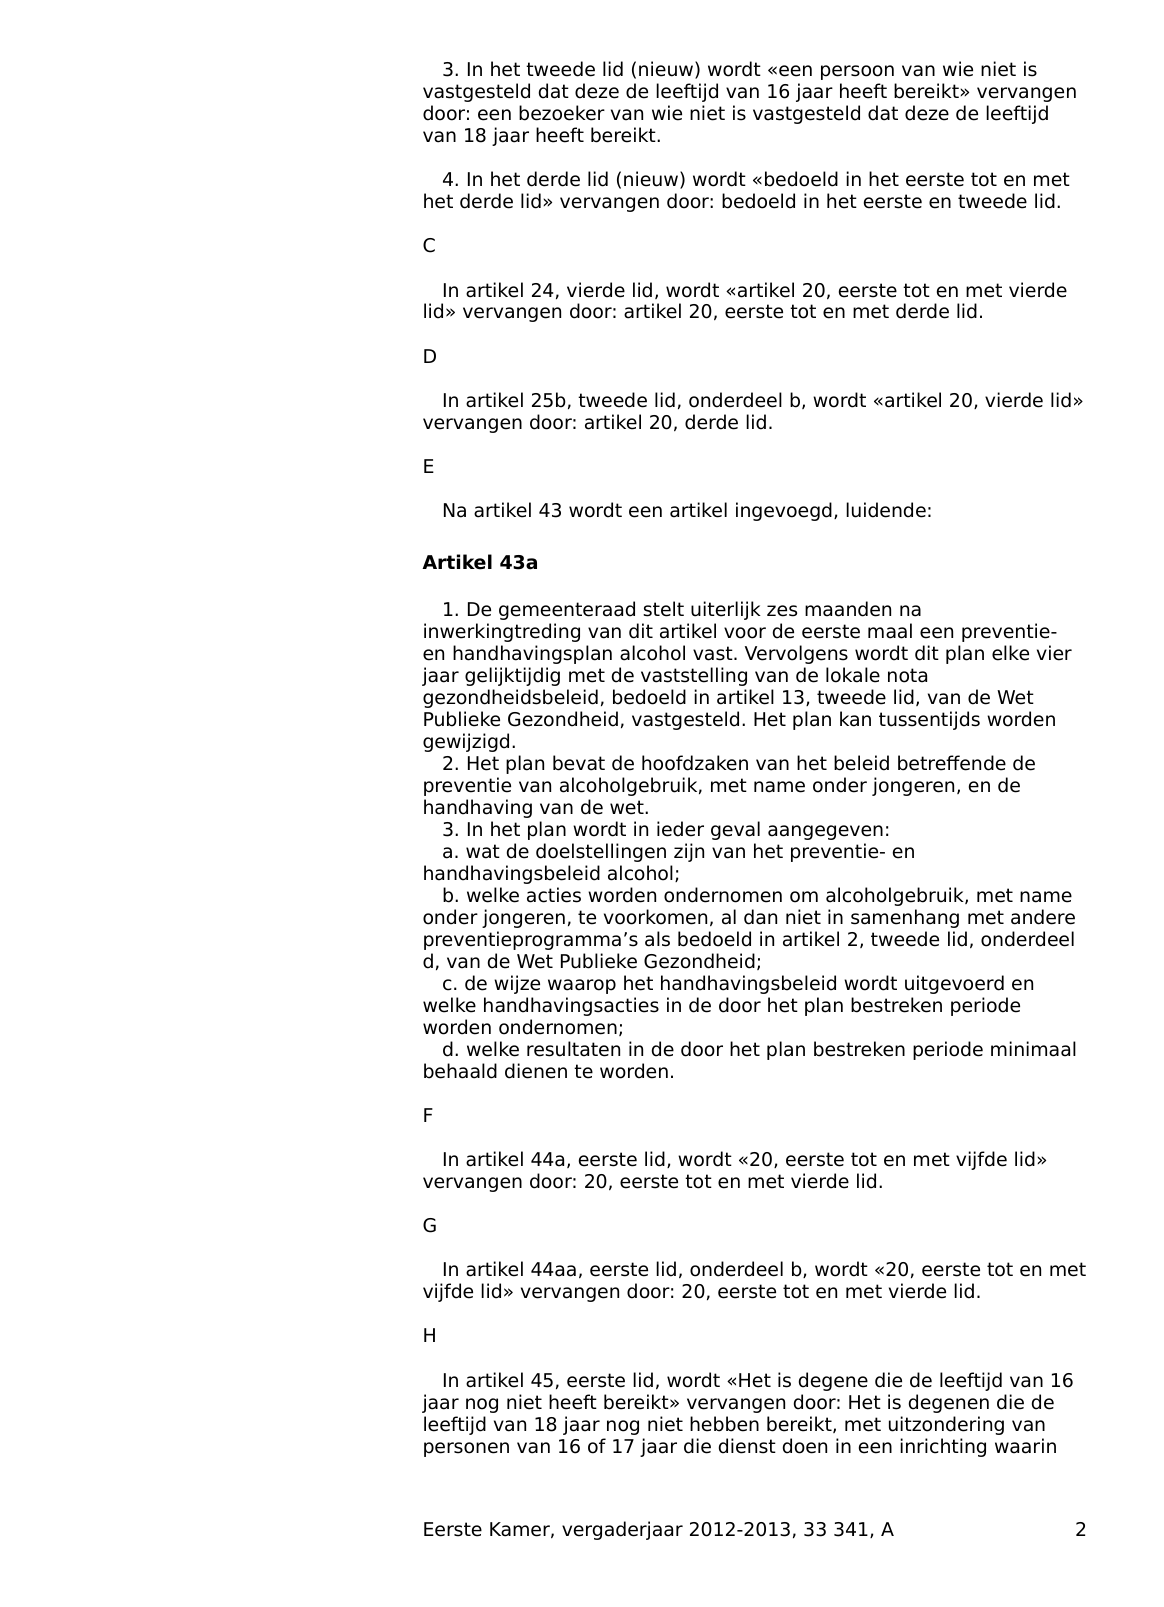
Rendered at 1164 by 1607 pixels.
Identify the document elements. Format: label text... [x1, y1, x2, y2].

subtitle Artikel 43a [422, 552, 1087, 574]
text 1. De gemeenteraad stelt uiterlijk zes maanden na inwerkingtreding van dit artikel voor de eerste maal een preventie- en handhavingsplan alcohol vast. Vervolgens wordt dit plan elke vier jaar gelijktijdig met de vaststelling van de lokale nota gezondheidsbeleid, bedoeld in artikel 13, tweede lid, van de Wet Publieke Gezondheid, vastgesteld. Het plan kan tussentijds worden gewijzigd. [422, 599, 1087, 753]
text H [422, 1325, 1087, 1347]
text 3. In het plan wordt in ieder geval aangegeven: [422, 819, 1087, 841]
text In artikel 24, vierde lid, wordt «artikel 20, eerste tot en met vierde lid» vervangen door: artikel 20, eerste tot en met derde lid. [422, 279, 1087, 323]
text In artikel 44a, eerste lid, wordt «20, eerste tot en met vijfde lid» vervangen door: 20, eerste tot en met vierde lid. [422, 1149, 1087, 1193]
text In artikel 45, eerste lid, wordt «Het is degene die de leeftijd van 16 jaar nog niet heeft bereikt» vervangen door: Het is degenen die de leeftijd van 18 jaar nog niet hebben bereikt, met uitzondering van personen van 16 of 17 jaar die dienst doen in een inrichting waarin [422, 1369, 1087, 1457]
text c. de wijze waarop het handhavingsbeleid wordt uitgevoerd en welke handhavingsacties in de door het plan bestreken periode worden ondernomen; [422, 973, 1087, 1039]
text In artikel 44aa, eerste lid, onderdeel b, wordt «20, eerste tot en met vijfde lid» vervangen door: 20, eerste tot en met vierde lid. [422, 1259, 1087, 1303]
text a. wat de doelstellingen zijn van het preventie- en handhavingsbeleid alcohol; [422, 841, 1087, 885]
text 3. In het tweede lid (nieuw) wordt «een persoon van wie niet is vastgesteld dat deze de leeftijd van 16 jaar heeft bereikt» vervangen door: een bezoeker van wie niet is vastgesteld dat deze de leeftijd van 18 jaar heeft bereikt. [422, 59, 1087, 147]
text In artikel 25b, tweede lid, onderdeel b, wordt «artikel 20, vierde lid» vervangen door: artikel 20, derde lid. [422, 390, 1087, 434]
text G [422, 1215, 1087, 1237]
text F [422, 1105, 1087, 1127]
text 4. In het derde lid (nieuw) wordt «bedoeld in het eerste tot en met het derde lid» vervangen door: bedoeld in het eerste en tweede lid. [422, 169, 1087, 213]
text b. welke acties worden ondernomen om alcoholgebruik, met name onder jongeren, te voorkomen, al dan niet in samenhang met andere preventieprogramma’s als bedoeld in artikel 2, tweede lid, onderdeel d, van de Wet Publieke Gezondheid; [422, 885, 1087, 973]
text D [422, 346, 1087, 368]
text Na artikel 43 wordt een artikel ingevoegd, luidende: [422, 500, 1087, 522]
text d. welke resultaten in de door het plan bestreken periode minimaal behaald dienen te worden. [422, 1039, 1087, 1083]
text 2. Het plan bevat de hoofdzaken van het beleid betreffende de preventie van alcoholgebruik, met name onder jongeren, en de handhaving van de wet. [422, 753, 1087, 819]
text E [422, 456, 1087, 478]
text C [422, 235, 1087, 257]
